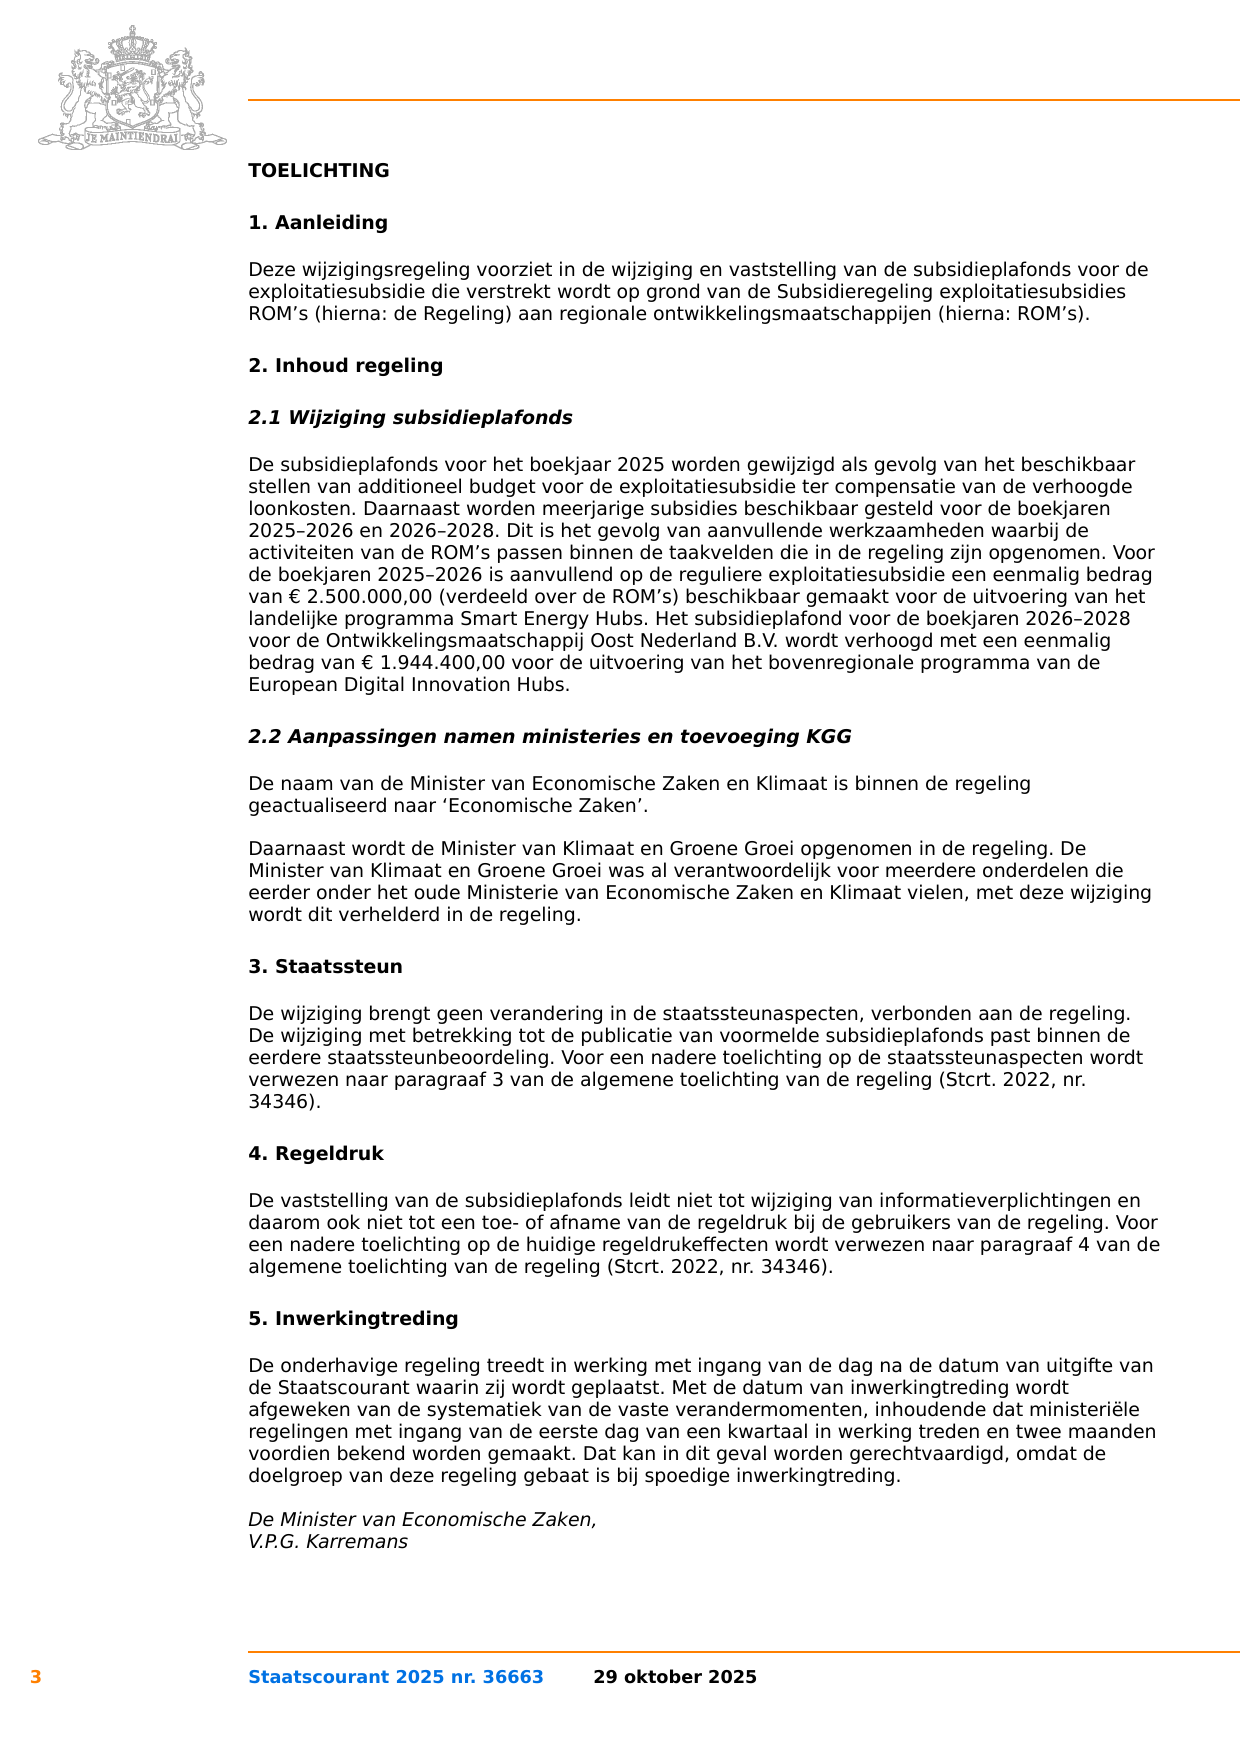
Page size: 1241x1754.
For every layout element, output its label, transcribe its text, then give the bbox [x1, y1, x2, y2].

text De naam van de Minister van Economische Zaken en Klimaat is binnen de regeling geactualiseerd naar ‘Economische Zaken’. [248, 772, 1163, 816]
text Deze wijzigingsregeling voorziet in de wijziging en vaststelling van de subsidieplafonds voor de exploitatiesubsidie die verstrekt wordt op grond van de Subsidieregeling exploitatiesubsidies ROM’s (hierna: de Regeling) aan regionale ontwikkelingsmaatschappijen (hierna: ROM’s). [248, 259, 1163, 325]
text De onderhavige regeling treedt in werking met ingang van de dag na de datum van uitgifte van de Staatscourant waarin zij wordt geplaatst. Met de datum van inwerkingtreding wordt afgeweken van de systematiek van de vaste verandermomenten, inhoudende dat ministeriële regelingen met ingang van de eerste dag van een kwartaal in werking treden en twee maanden voordien bekend worden gemaakt. Dat kan in dit geval worden gerechtvaardigd, omdat de doelgroep van deze regeling gebaat is bij spoedige inwerkingtreding. [248, 1355, 1163, 1487]
subtitle 2.1 Wijziging subsidieplafonds [248, 407, 1163, 429]
subtitle 2. Inhoud regeling [248, 355, 1163, 377]
text De vaststelling van de subsidieplafonds leidt niet tot wijziging van informatieverplichtingen en daarom ook niet tot een toe- of afname van de regeldruk bij de gebruikers van de regeling. Voor een nadere toelichting op de huidige regeldrukeffecten wordt verwezen naar paragraaf 4 van de algemene toelichting van de regeling (Stcrt. 2022, nr. 34346). [248, 1190, 1163, 1278]
text De wijziging brengt geen verandering in de staatssteunaspecten, verbonden aan de regeling. De wijziging met betrekking tot de publicatie van voormelde subsidieplafonds past binnen de eerdere staatssteunbeoordeling. Voor een nadere toelichting op de staatssteunaspecten wordt verwezen naar paragraaf 3 van de algemene toelichting van de regeling (Stcrt. 2022, nr. 34346). [248, 1003, 1163, 1113]
subtitle 4. Regeldruk [248, 1143, 1163, 1165]
text De Minister van Economische Zaken, V.P.G. Karremans [248, 1509, 1163, 1553]
text Daarnaast wordt de Minister van Klimaat en Groene Groei opgenomen in de regeling. De Minister van Klimaat en Groene Groei was al verantwoordelijk voor meerdere onderdelen die eerder onder het oude Ministerie van Economische Zaken en Klimaat vielen, met deze wijziging wordt dit verhelderd in de regeling. [248, 838, 1163, 926]
picture [38, 25, 227, 150]
text De subsidieplafonds voor het boekjaar 2025 worden gewijzigd als gevolg van het beschikbaar stellen van additioneel budget voor de exploitatiesubsidie ter compensatie van de verhoogde loonkosten. Daarnaast worden meerjarige subsidies beschikbaar gesteld voor de boekjaren 2025–2026 en 2026–2028. Dit is het gevolg van aanvullende werkzaamheden waarbij de activiteiten van de ROM’s passen binnen de taakvelden die in de regeling zijn opgenomen. Voor de boekjaren 2025–2026 is aanvullend op de reguliere exploitatiesubsidie een eenmalig bedrag van € 2.500.000,00 (verdeeld over de ROM’s) beschikbaar gemaakt voor de uitvoering van het landelijke programma Smart Energy Hubs. Het subsidieplafond voor de boekjaren 2026–2028 voor de Ontwikkelingsmaatschappij Oost Nederland B.V. wordt verhoogd met een eenmalig bedrag van € 1.944.400,00 voor de uitvoering van het bovenregionale programma van de European Digital Innovation Hubs. [248, 454, 1163, 696]
subtitle TOELICHTING [248, 160, 1163, 182]
subtitle 3. Staatssteun [248, 956, 1163, 978]
subtitle 1. Aanleiding [248, 212, 1163, 234]
subtitle 5. Inwerkingtreding [248, 1308, 1163, 1330]
subtitle 2.2 Aanpassingen namen ministeries en toevoeging KGG [248, 726, 1163, 747]
